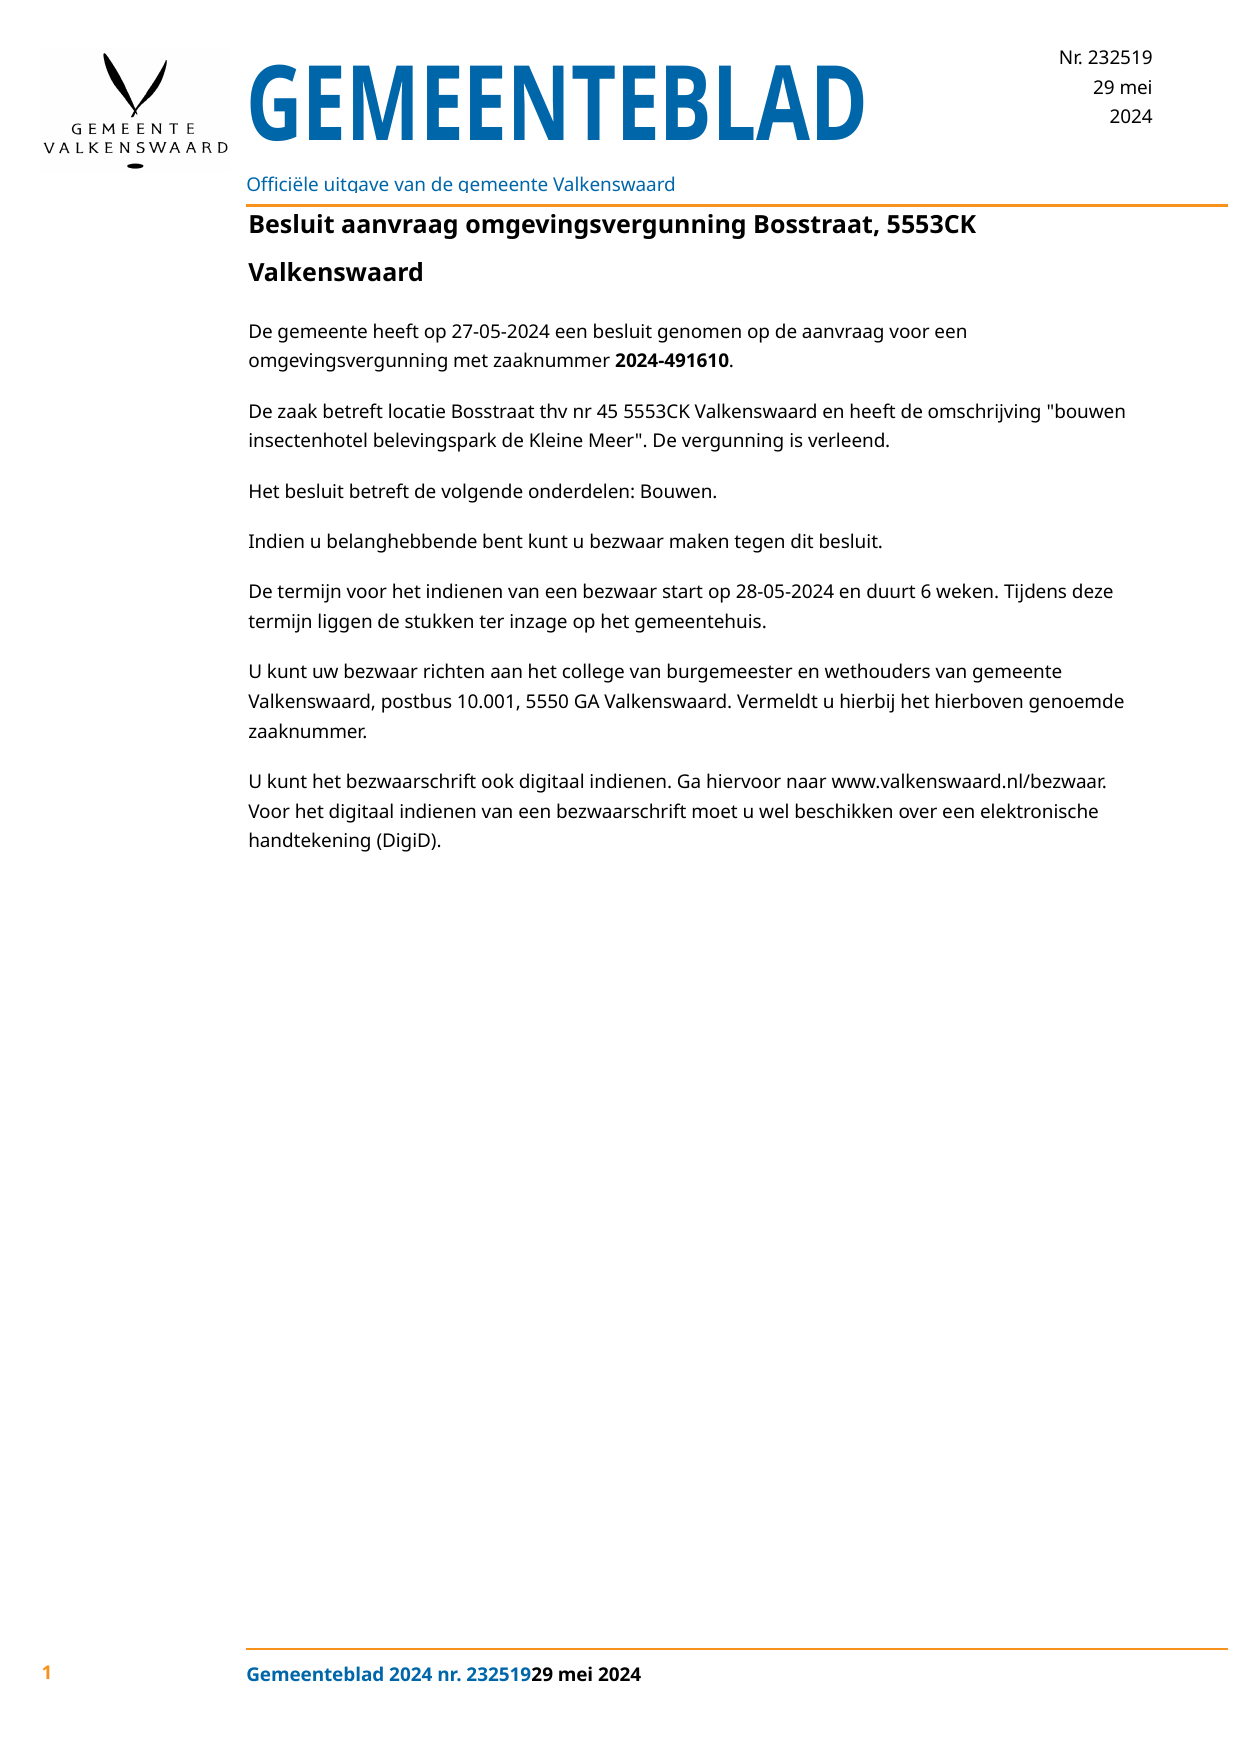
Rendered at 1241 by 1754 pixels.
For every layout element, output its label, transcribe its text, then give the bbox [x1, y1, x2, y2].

text De zaak betreft locatie Bosstraat thv nr 45 5553CK Valkenswaard en heeft de omschrijving "bouwen insectenhotel belevingspark de Kleine Meer". De vergunning is verleend. [248, 398, 1152, 453]
picture [41, 47, 231, 172]
text Het besluit betreft de volgende onderdelen: Bouwen. [248, 478, 1152, 504]
text U kunt uw bezwaar richten aan het college van burgemeester en wethouders van gemeente Valkenswaard, postbus 10.001, 5550 GA Valkenswaard. Vermeldt u hierbij het hierboven genoemde zaaknummer. [248, 659, 1152, 744]
text De termijn voor het indienen van een bezwaar start op 28-05-2024 en duurt 6 weken. Tijdens deze termijn liggen de stukken ter inzage op het gemeentehuis. [248, 579, 1152, 634]
text Indien u belanghebbende bent kunt u bezwaar maken tegen dit besluit. [248, 528, 1152, 554]
text De gemeente heeft op 27-05-2024 een besluit genomen op de aanvraag voor een omgevingsvergunning met zaaknummer 2024-491610. [248, 318, 1152, 373]
text Besluit aanvraag omgevingsvergunning Bosstraat, 5553CK Valkenswaard [248, 207, 1152, 288]
text U kunt het bezwaarschrift ook digitaal indienen. Ga hiervoor naar www.valkenswaard.nl/bezwaar. Voor het digitaal indienen van een bezwaarschrift moet u wel beschikken over een elektronische handtekening (DigiD). [248, 768, 1152, 853]
